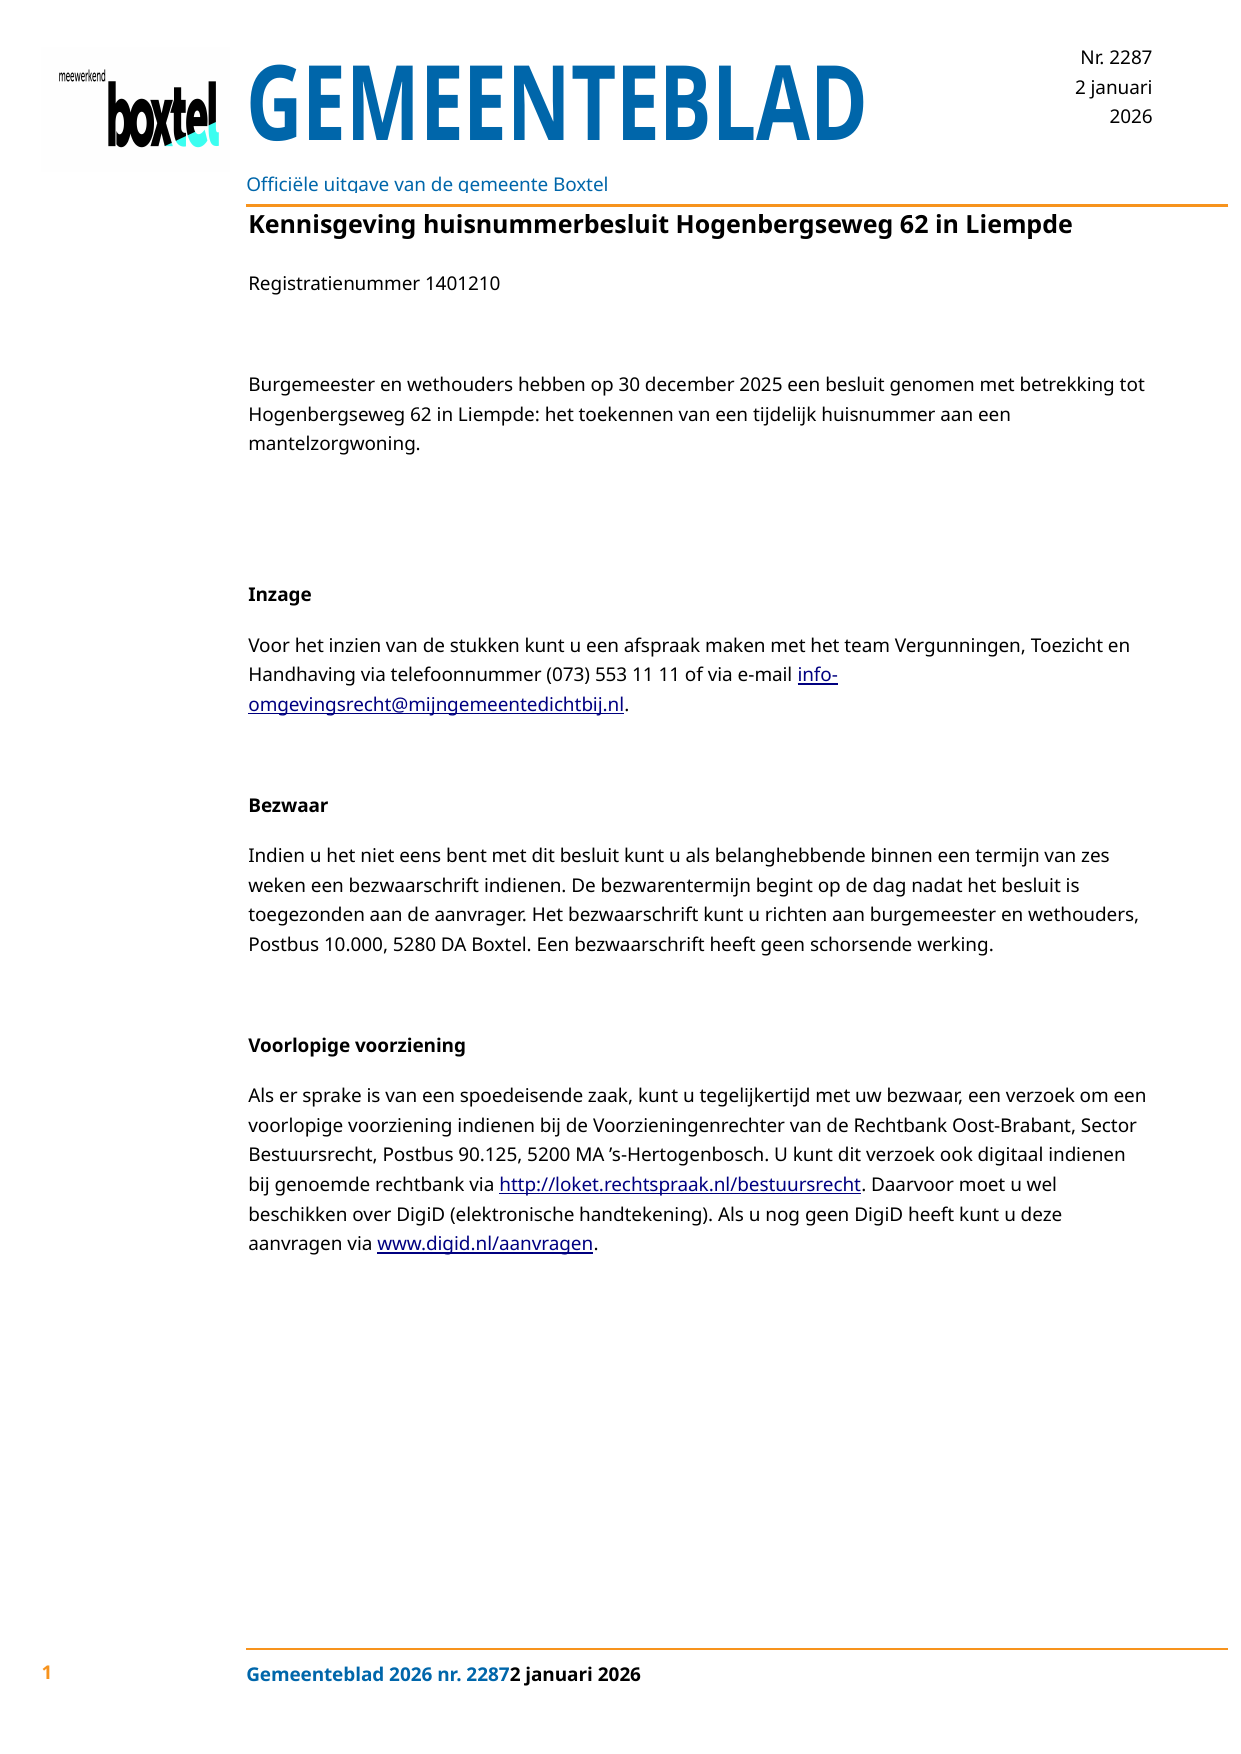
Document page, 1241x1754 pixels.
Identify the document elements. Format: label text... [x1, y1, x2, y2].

text Voorlopige voorziening [248, 1032, 1152, 1058]
text Indien u het niet eens bent met dit besluit kunt u als belanghebbende binnen een termijn van zes weken een bezwaarschrift indienen. De bezwarentermijn begint op de dag nadat het besluit is toegezonden aan de aanvrager. Het bezwaarschrift kunt u richten aan burgemeester en wethouders, Postbus 10.000, 5280 DA Boxtel. Een bezwaarschrift heeft geen schorsende werking. [248, 842, 1152, 957]
text Bezwaar [248, 792, 1152, 818]
text Voor het inzien van de stukken kunt u een afspraak maken met het team Vergunningen, Toezicht en Handhaving via telefoonnummer (073) 553 11 11 of via e-mail info-omgevingsrecht@mijngemeentedichtbij.nl. [248, 632, 1152, 717]
text Registratienummer 1401210 [248, 270, 1152, 296]
text Als er sprake is van een spoedeisende zaak, kunt u tegelijkertijd met uw bezwaar, een verzoek om een voorlopige voorziening indienen bij de Voorzieningenrechter van de Rechtbank Oost-Brabant, Sector Bestuursrecht, Postbus 90.125, 5200 MA ’s-Hertogenbosch. U kunt dit verzoek ook digitaal indienen bij genoemde rechtbank via http://loket.rechtspraak.nl/bestuursrecht. Daarvoor moet u wel beschikken over DigiD (elektronische handtekening). Als u nog geen DigiD heeft kunt u deze aanvragen via www.digid.nl/aanvragen. [248, 1082, 1152, 1256]
text Inzage [248, 582, 1152, 607]
text Kennisgeving huisnummerbesluit Hogenbergseweg 62 in Liempde [248, 207, 1152, 241]
picture [41, 47, 231, 172]
text Burgemeester en wethouders hebben op 30 december 2025 een besluit genomen met betrekking tot Hogenbergseweg 62 in Liempde: het toekennen van een tijdelijk huisnummer aan een mantelzorgwoning. [248, 371, 1152, 456]
